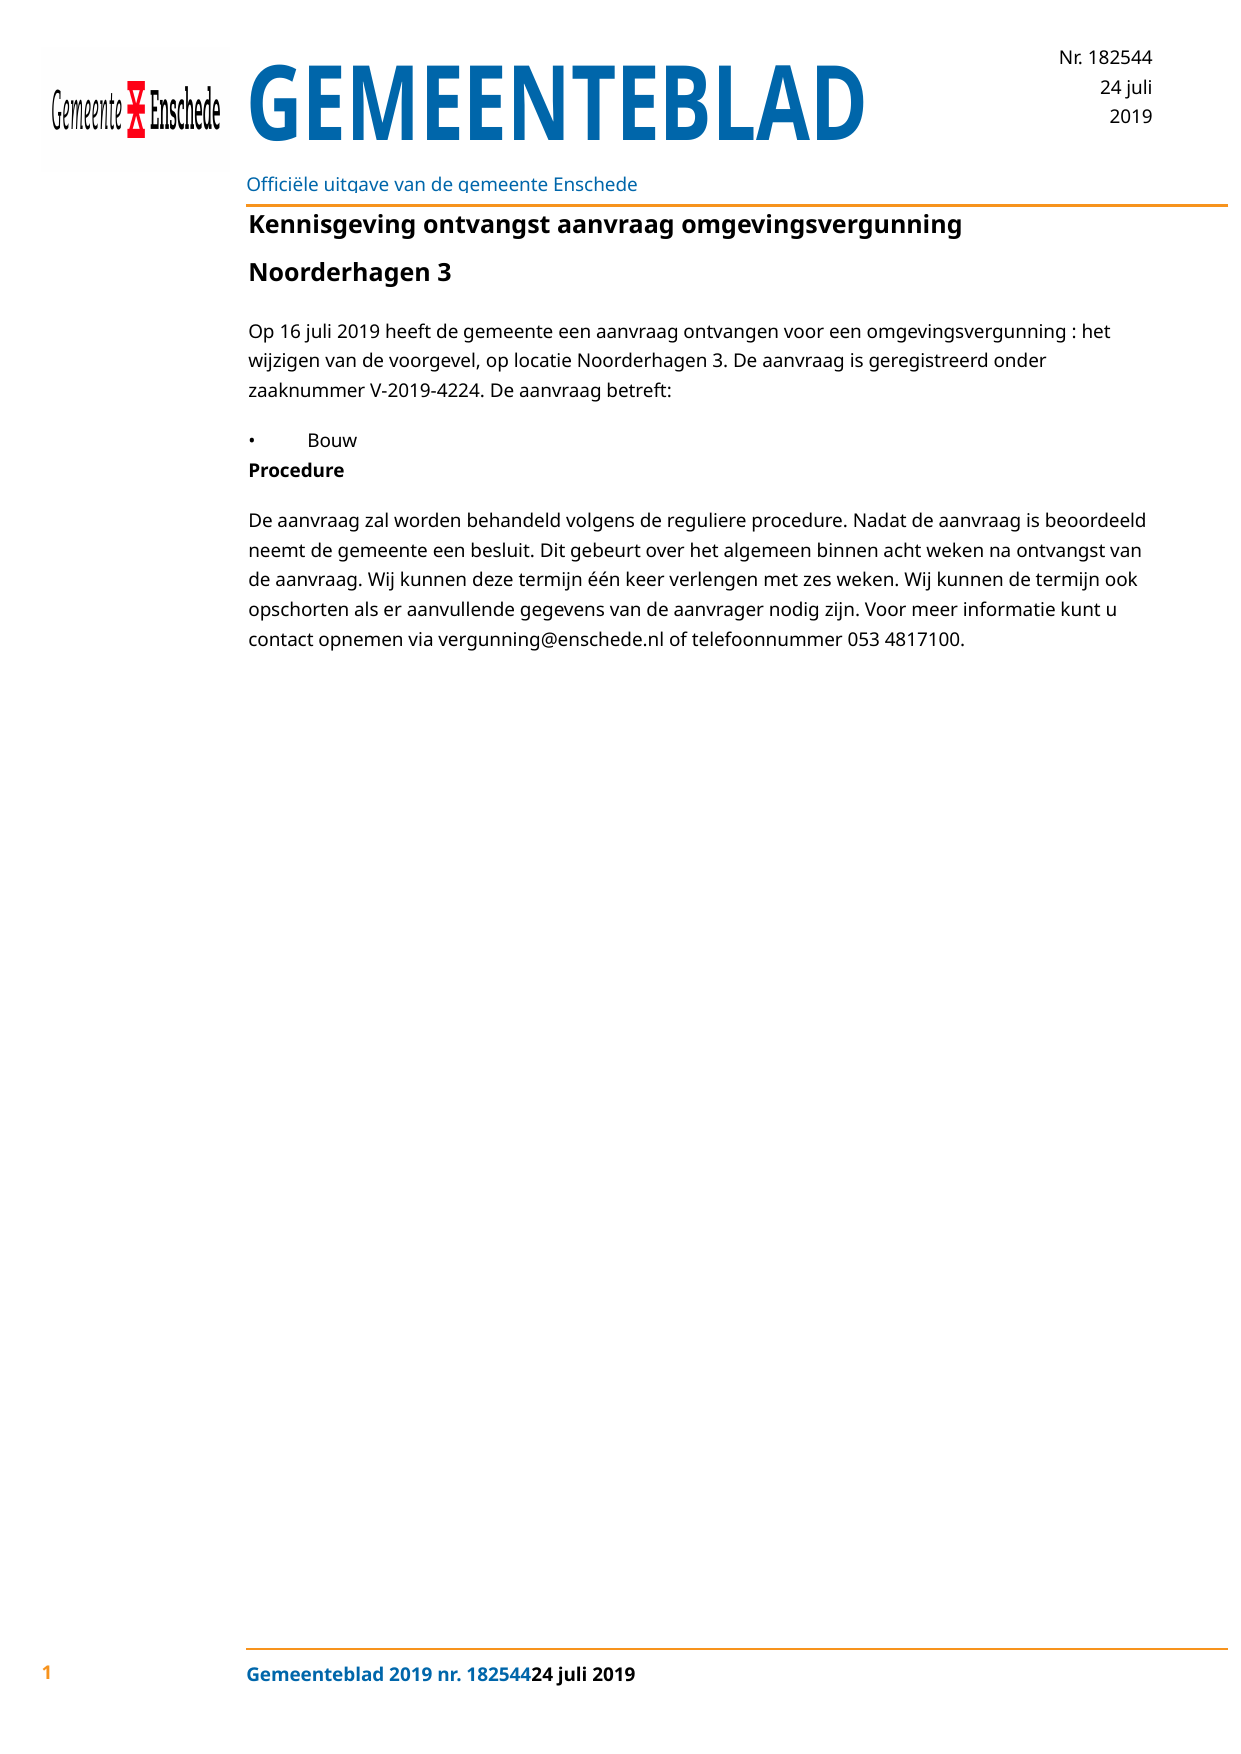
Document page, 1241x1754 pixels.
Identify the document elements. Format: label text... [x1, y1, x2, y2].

text Procedure [248, 457, 1152, 483]
text De aanvraag zal worden behandeld volgens de reguliere procedure. Nadat de aanvraag is beoordeeld neemt de gemeente een besluit. Dit gebeurt over het algemeen binnen acht weken na ontvangst van de aanvraag. Wij kunnen deze termijn één keer verlengen met zes weken. Wij kunnen de termijn ook opschorten als er aanvullende gegevens van de aanvrager nodig zijn. Voor meer informatie kunt u contact opnemen via vergunning@enschede.nl of telefoonnummer 053 4817100. [248, 507, 1152, 652]
text Kennisgeving ontvangst aanvraag omgevingsvergunning Noorderhagen 3 [248, 207, 1152, 288]
text Op 16 juli 2019 heeft de gemeente een aanvraag ontvangen voor een omgevingsvergunning : het wijzigen van de voorgevel, op locatie Noorderhagen 3. De aanvraag is geregistreerd onder zaaknummer V-2019-4224. De aanvraag betreft: [248, 318, 1152, 403]
list Bouw [248, 427, 1152, 453]
picture [41, 47, 231, 172]
